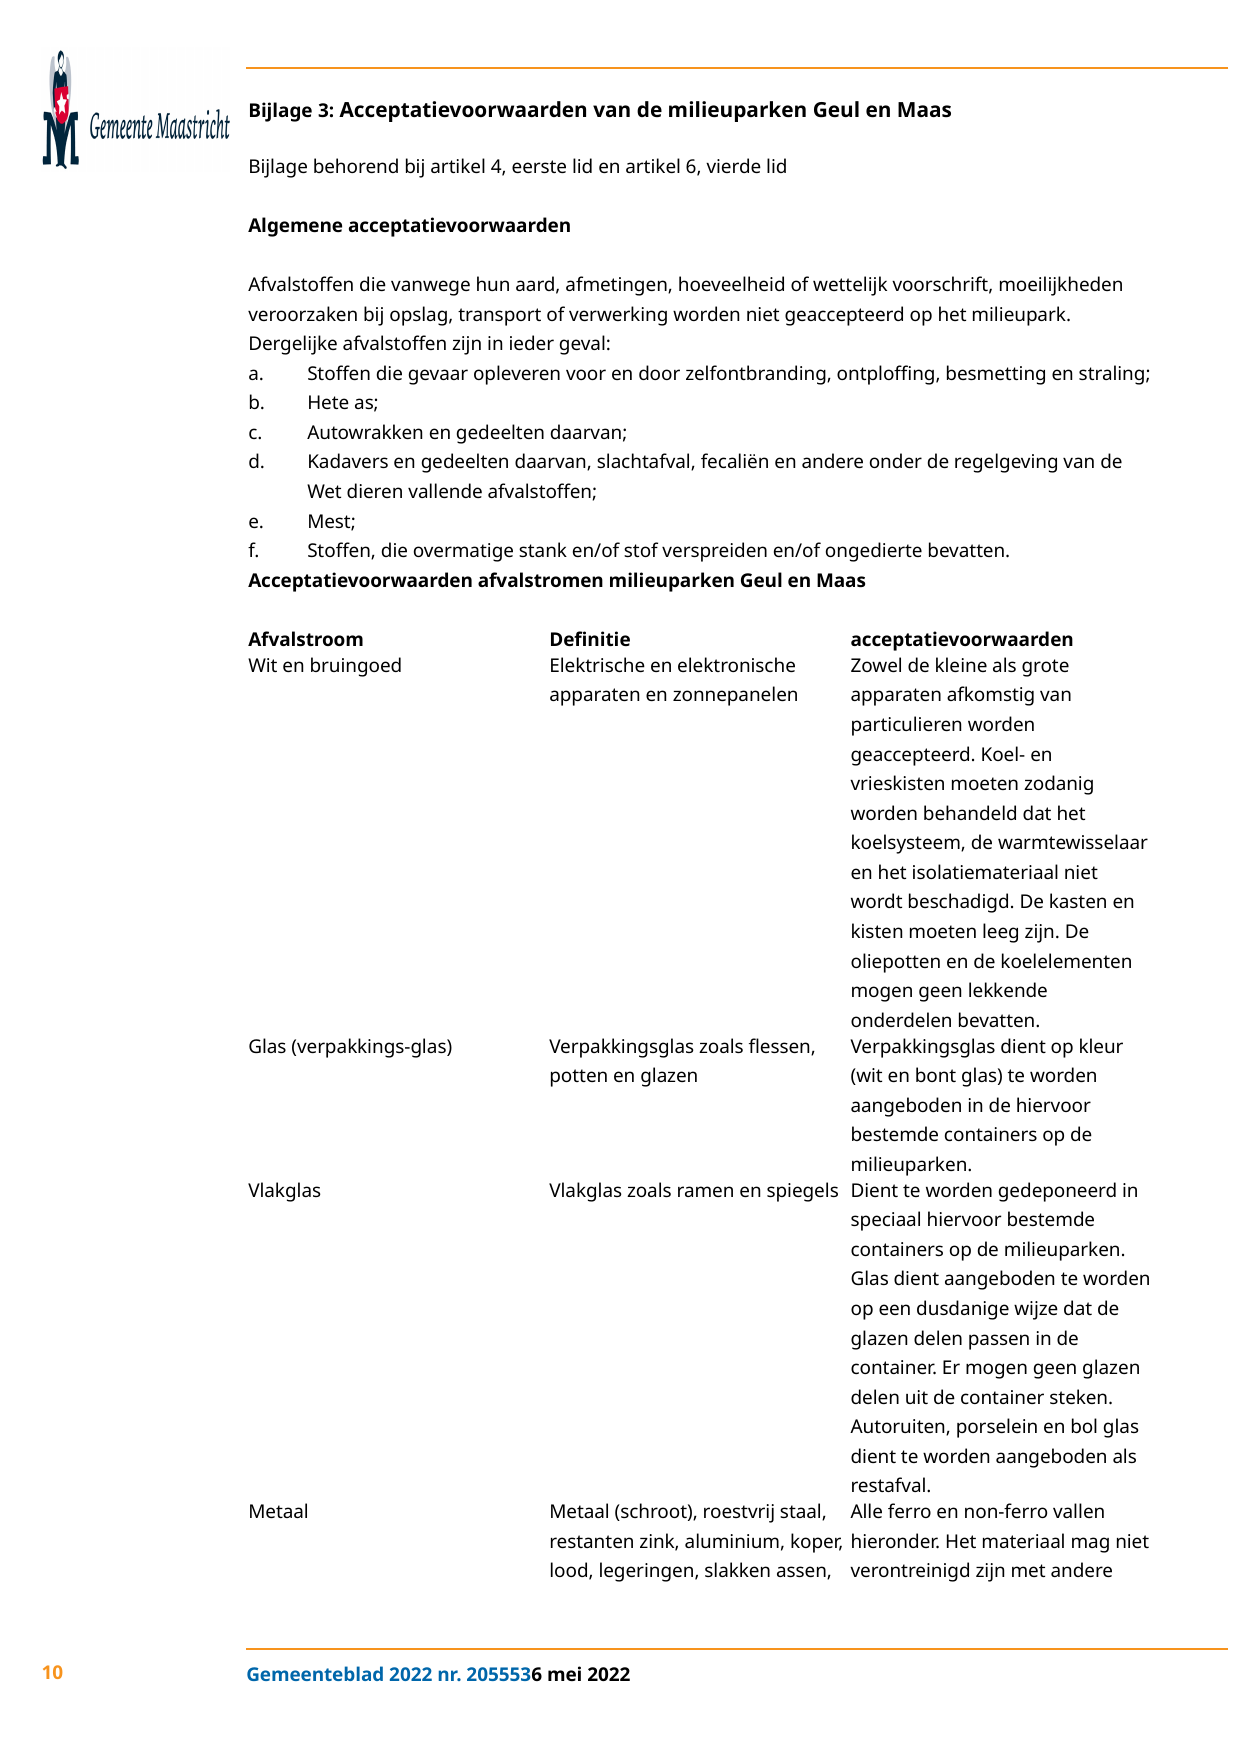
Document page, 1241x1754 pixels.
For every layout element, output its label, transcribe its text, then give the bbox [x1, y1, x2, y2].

table_cell Vlakglas [248, 1177, 549, 1498]
table_cell Alle ferro en non-ferro vallen hieronder. Het materiaal mag niet verontreinigd zijn met andere [850, 1499, 1152, 1583]
table_cell Metaal [248, 1499, 549, 1583]
table_cell Wit en bruingoed [248, 652, 549, 1033]
table_cell Verpakkingsglas dient op kleur (wit en bont glas) te worden aangeboden in de hiervoor bestemde containers op de milieuparken. [850, 1033, 1152, 1177]
table_cell Verpakkingsglas zoals flessen, potten en glazen [549, 1033, 850, 1177]
list Stoffen die gevaar opleveren voor en door zelfontbranding, ontploffing, besmetting en straling; [248, 360, 1152, 386]
list Hete as; [248, 389, 1152, 415]
table_header acceptatievoorwaarden [850, 626, 1152, 652]
text Dergelijke afvalstoffen zijn in ieder geval: [248, 330, 1152, 356]
table_cell Metaal (schroot), roestvrij staal, restanten zink, aluminium, koper, lood, legeringen, slakken assen, [549, 1499, 850, 1583]
text Bijlage behorend bij artikel 4, eerste lid en artikel 6, vierde lid [248, 153, 1152, 179]
text Acceptatievoorwaarden afvalstromen milieuparken Geul en Maas [248, 567, 1152, 593]
table_cell Dient te worden gedeponeerd in speciaal hiervoor bestemde containers op de milieuparken. Glas dient aangeboden te worden op een dusdanige wijze dat de glazen delen passen in de container. Er mogen geen glazen delen uit de container steken. Autoruiten, porselein en bol glas dient te worden aangeboden als restafval. [850, 1177, 1152, 1498]
table_header Afvalstroom [248, 626, 549, 652]
table_cell Glas (verpakkings-glas) [248, 1033, 549, 1177]
text Algemene acceptatievoorwaarden [248, 212, 1152, 238]
list Stoffen, die overmatige stank en/of stof verspreiden en/of ongedierte bevatten. [248, 537, 1152, 563]
list Autowrakken en gedeelten daarvan; [248, 419, 1152, 445]
picture [41, 47, 231, 172]
table_cell Elektrische en elektronische apparaten en zonnepanelen [549, 652, 850, 1033]
table_header Definitie [549, 626, 850, 652]
list Kadavers en gedeelten daarvan, slachtafval, fecaliën en andere onder de regelgeving van de Wet dieren vallende afvalstoffen; [248, 449, 1152, 504]
table_cell Zowel de kleine als grote apparaten afkomstig van particulieren worden geaccepteerd. Koel- en vrieskisten moeten zodanig worden behandeld dat het koelsysteem, de warmtewisselaar en het isolatiemateriaal niet wordt beschadigd. De kasten en kisten moeten leeg zijn. De oliepotten en de koelelementen mogen geen lekkende onderdelen bevatten. [850, 652, 1152, 1033]
text Afvalstoffen die vanwege hun aard, afmetingen, hoeveelheid of wettelijk voorschrift, moeilijkheden veroorzaken bij opslag, transport of verwerking worden niet geaccepteerd op het milieupark. [248, 271, 1152, 327]
table_cell Vlakglas zoals ramen en spiegels [549, 1177, 850, 1498]
text Bijlage 3: Acceptatievoorwaarden van de milieuparken Geul en Maas [248, 95, 1152, 123]
list Mest; [248, 508, 1152, 534]
